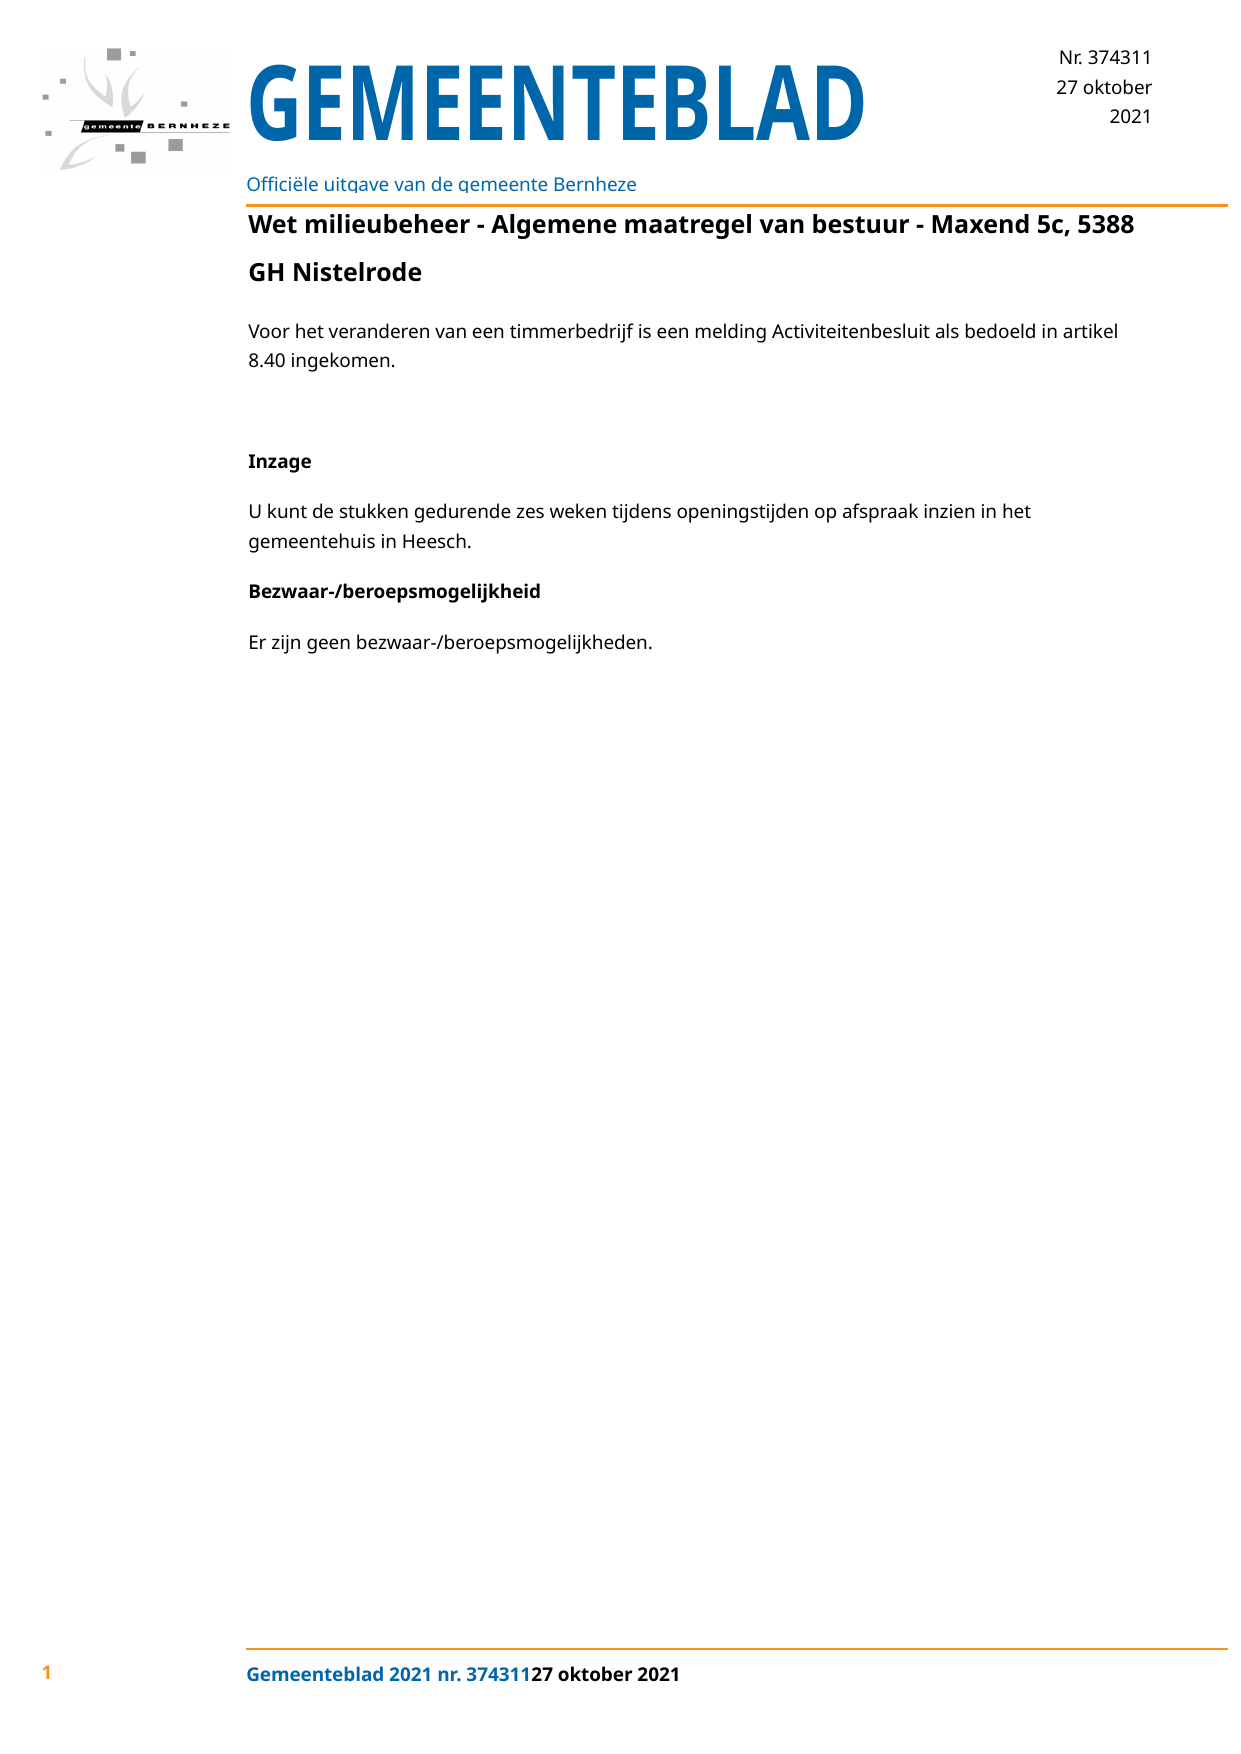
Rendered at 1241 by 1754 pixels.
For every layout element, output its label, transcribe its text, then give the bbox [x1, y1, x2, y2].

text U kunt de stukken gedurende zes weken tijdens openingstijden op afspraak inzien in het gemeentehuis in Heesch. [248, 499, 1152, 554]
text Voor het veranderen van een timmerbedrijf is een melding Activiteitenbesluit als bedoeld in artikel 8.40 ingekomen. [248, 318, 1152, 373]
text Er zijn geen bezwaar-/beroepsmogelijkheden. [248, 629, 1152, 655]
text Bezwaar-/beroepsmogelijkheid [248, 579, 1152, 604]
text Inzage [248, 448, 1152, 474]
picture [41, 47, 231, 172]
text Wet milieubeheer - Algemene maatregel van bestuur - Maxend 5c, 5388 GH Nistelrode [248, 207, 1152, 288]
